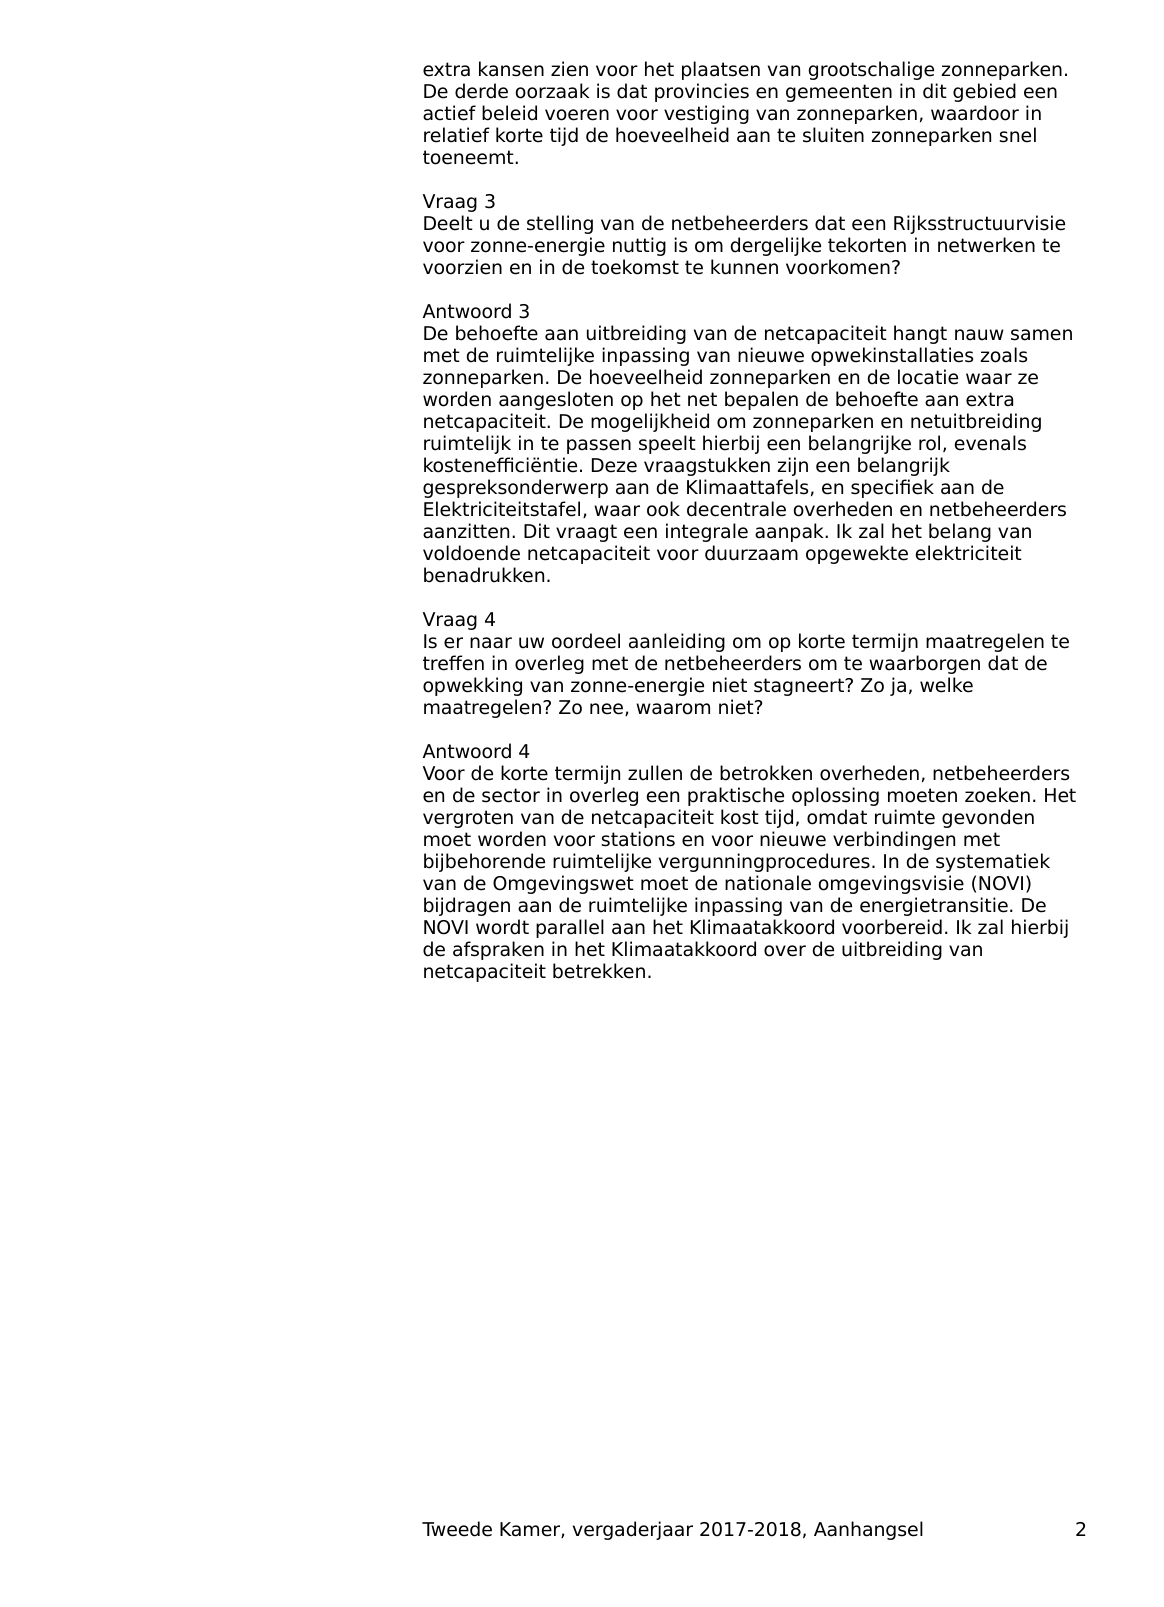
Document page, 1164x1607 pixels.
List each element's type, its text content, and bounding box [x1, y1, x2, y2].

text Is er naar uw oordeel aanleiding om op korte termijn maatregelen te treffen in overleg met de netbeheerders om te waarborgen dat de opwekking van zonne-energie niet stagneert? Zo ja, welke maatregelen? Zo nee, waarom niet? [422, 631, 1087, 719]
text De behoefte aan uitbreiding van de netcapaciteit hangt nauw samen met de ruimtelijke inpassing van nieuwe opwekinstallaties zoals zonneparken. De hoeveelheid zonneparken en de locatie waar ze worden aangesloten op het net bepalen de behoefte aan extra netcapaciteit. De mogelijkheid om zonneparken en netuitbreiding ruimtelijk in te passen speelt hierbij een belangrijke rol, evenals kostenefficiëntie. Deze vraagstukken zijn een belangrijk gespreksonderwerp aan de Klimaattafels, en specifiek aan de Elektriciteitstafel, waar ook decentrale overheden en netbeheerders aanzitten. Dit vraagt een integrale aanpak. Ik zal het belang van voldoende netcapaciteit voor duurzaam opgewekte elektriciteit benadrukken. [422, 323, 1087, 587]
text Antwoord 4 [422, 741, 1087, 763]
text Vraag 4 [422, 609, 1087, 631]
text Vraag 3 [422, 191, 1087, 213]
text extra kansen zien voor het plaatsen van grootschalige zonneparken. De derde oorzaak is dat provincies en gemeenten in dit gebied een actief beleid voeren voor vestiging van zonneparken, waardoor in relatief korte tijd de hoeveelheid aan te sluiten zonneparken snel toeneemt. [422, 59, 1087, 169]
text Voor de korte termijn zullen de betrokken overheden, netbeheerders en de sector in overleg een praktische oplossing moeten zoeken. Het vergroten van de netcapaciteit kost tijd, omdat ruimte gevonden moet worden voor stations en voor nieuwe verbindingen met bijbehorende ruimtelijke vergunningprocedures. In de systematiek van de Omgevingswet moet de nationale omgevingsvisie (NOVI) bijdragen aan de ruimtelijke inpassing van de energietransitie. De NOVI wordt parallel aan het Klimaatakkoord voorbereid. Ik zal hierbij de afspraken in het Klimaatakkoord over de uitbreiding van netcapaciteit betrekken. [422, 763, 1087, 983]
text Antwoord 3 [422, 301, 1087, 323]
text Deelt u de stelling van de netbeheerders dat een Rijksstructuurvisie voor zonne-energie nuttig is om dergelijke tekorten in netwerken te voorzien en in de toekomst te kunnen voorkomen? [422, 213, 1087, 279]
